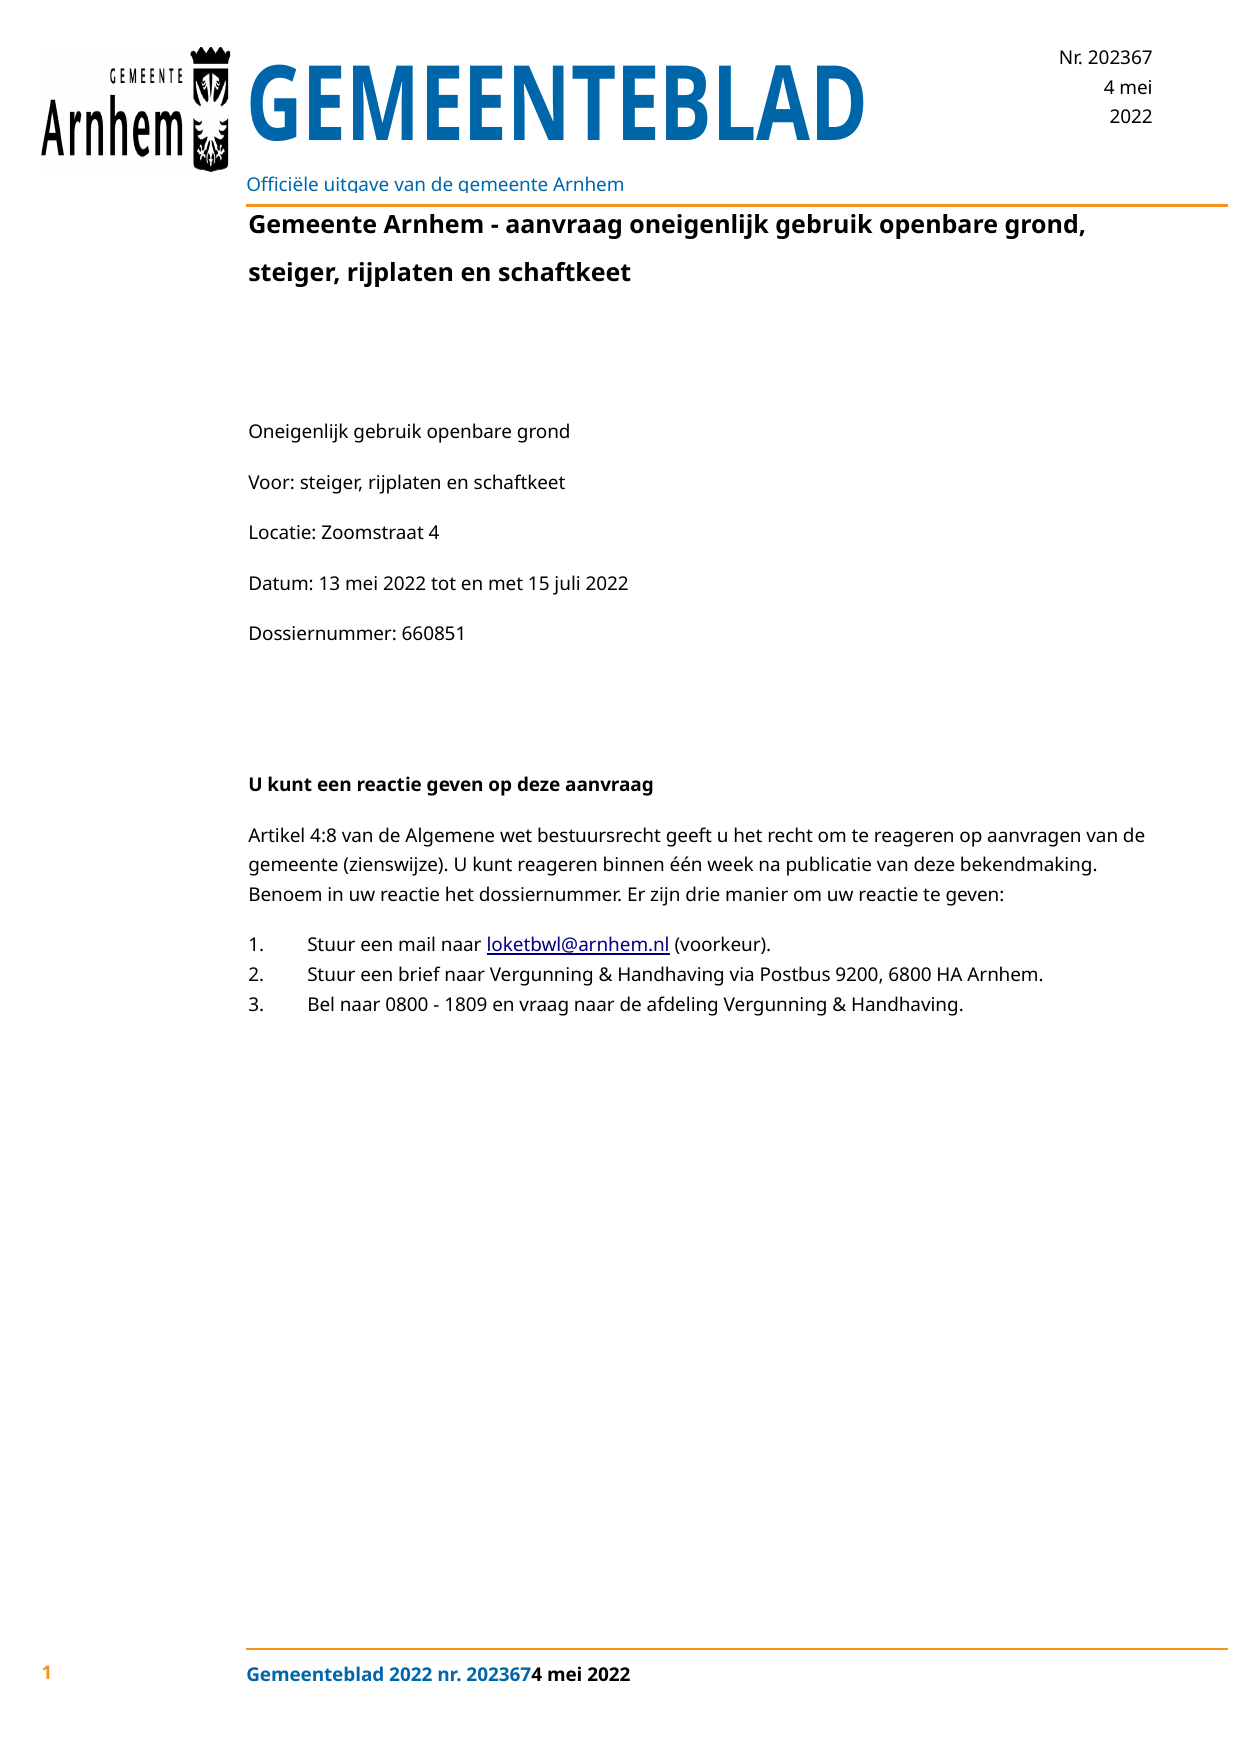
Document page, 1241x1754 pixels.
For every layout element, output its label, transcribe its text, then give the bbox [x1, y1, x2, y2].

list Stuur een mail naar loketbwl@arnhem.nl (voorkeur). [248, 932, 1152, 957]
list Stuur een brief naar Vergunning & Handhaving via Postbus 9200, 6800 HA Arnhem. [248, 961, 1152, 987]
text Gemeente Arnhem - aanvraag oneigenlijk gebruik openbare grond, steiger, rijplaten en schaftkeet [248, 207, 1152, 288]
picture [41, 47, 231, 172]
text Artikel 4:8 van de Algemene wet bestuursrecht geeft u het recht om te reageren op aanvragen van de gemeente (zienswijze). U kunt reageren binnen één week na publicatie van deze bekendmaking. Benoem in uw reactie het dossiernummer. Er zijn drie manier om uw reactie te geven: [248, 822, 1152, 907]
text Dossiernummer: 660851 [248, 620, 1152, 646]
text Datum: 13 mei 2022 tot en met 15 juli 2022 [248, 570, 1152, 596]
text Voor: steiger, rijplaten en schaftkeet [248, 469, 1152, 495]
text U kunt een reactie geven op deze aanvraag [248, 772, 1152, 797]
text Oneigenlijk gebruik openbare grond [248, 419, 1152, 444]
text Locatie: Zoomstraat 4 [248, 519, 1152, 545]
list Bel naar 0800 - 1809 en vraag naar de afdeling Vergunning & Handhaving. [248, 991, 1152, 1017]
